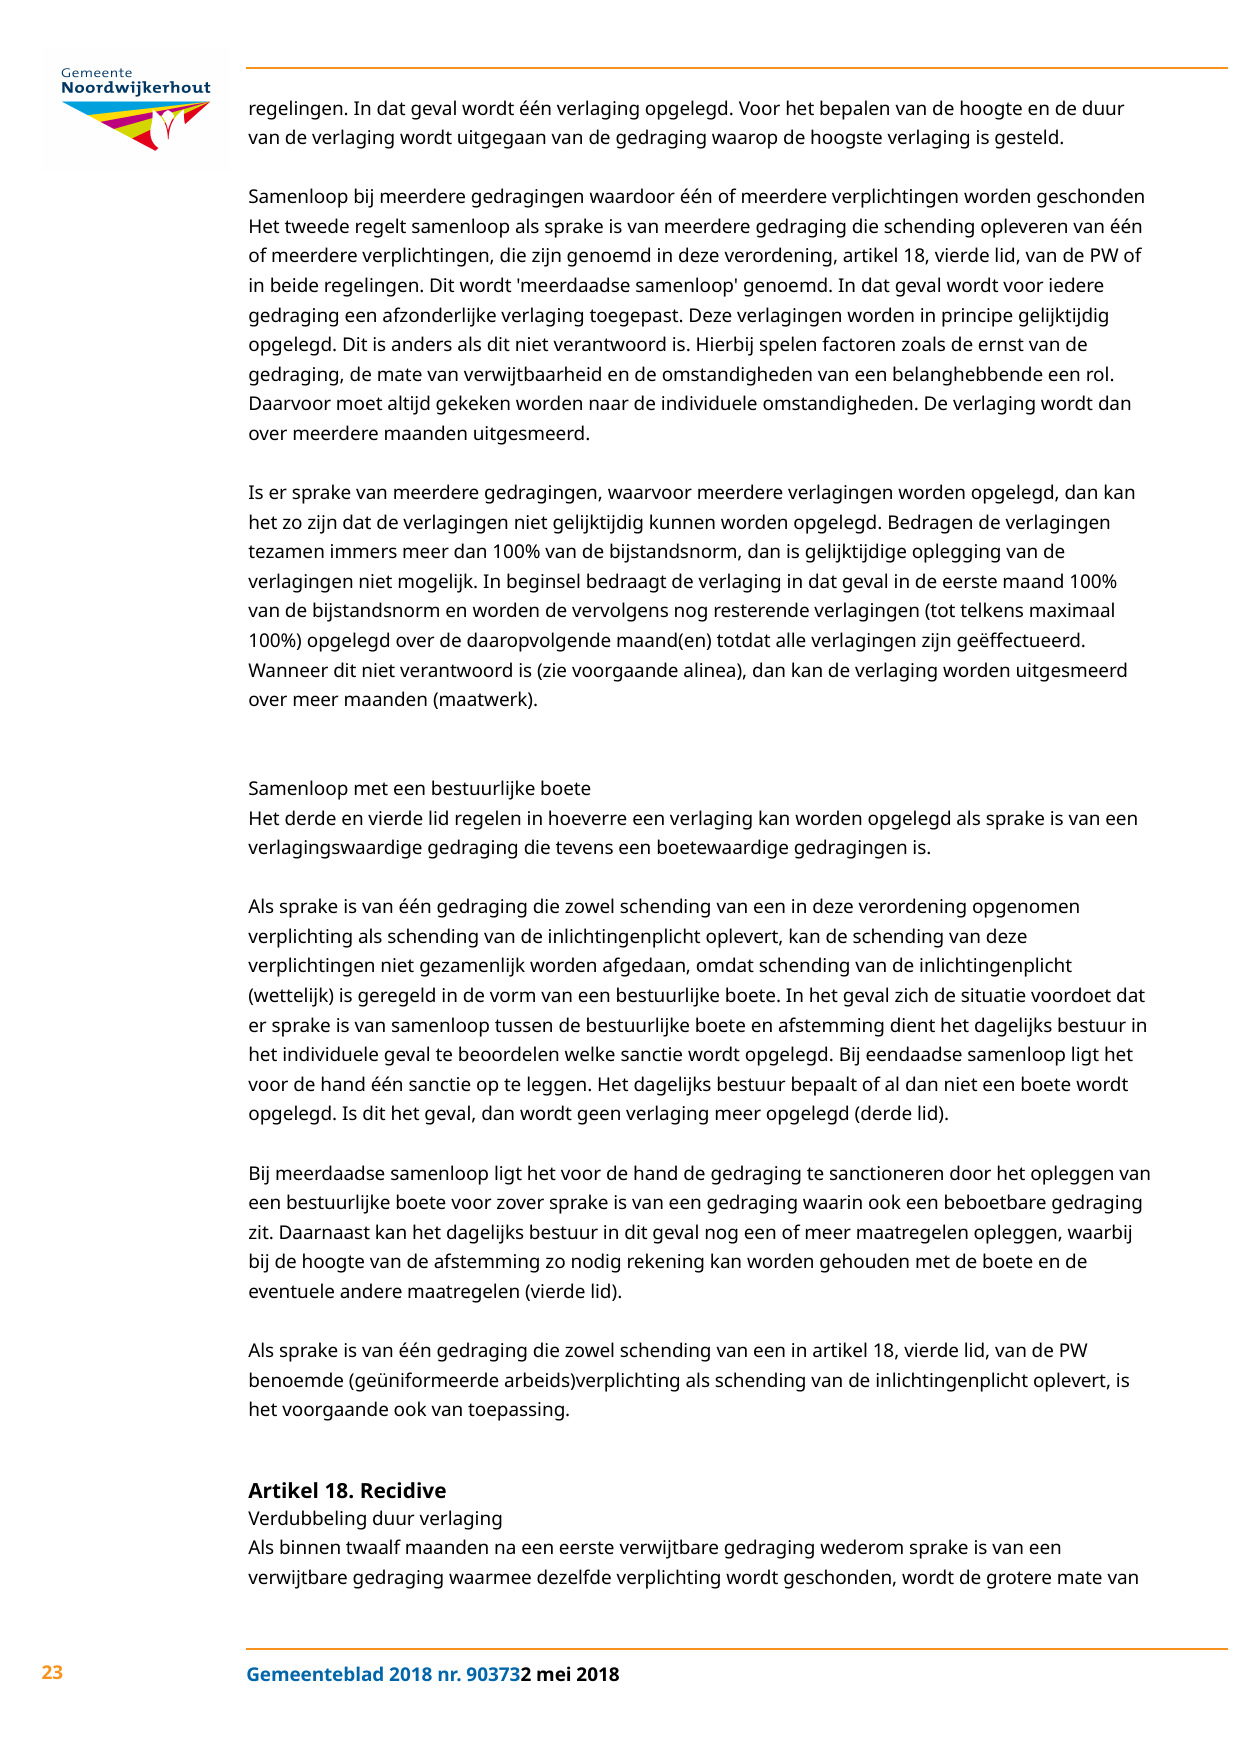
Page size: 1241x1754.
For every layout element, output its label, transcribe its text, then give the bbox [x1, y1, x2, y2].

text regelingen. In dat geval wordt één verlaging opgelegd. Voor het bepalen van de hoogte en de duur van de verlaging wordt uitgegaan van de gedraging waarop de hoogste verlaging is gesteld. [248, 95, 1152, 150]
text Samenloop bij meerdere gedragingen waardoor één of meerdere verplichtingen worden geschonden [248, 183, 1152, 209]
text Het tweede regelt samenloop als sprake is van meerdere gedraging die schending opleveren van één of meerdere verplichtingen, die zijn genoemd in deze verordening, artikel 18, vierde lid, van de PW of in beide regelingen. Dit wordt 'meerdaadse samenloop' genoemd. In dat geval wordt voor iedere gedraging een afzonderlijke verlaging toegepast. Deze verlagingen worden in principe gelijktijdig opgelegd. Dit is anders als dit niet verantwoord is. Hierbij spelen factoren zoals de ernst van de gedraging, de mate van verwijtbaarheid en de omstandigheden van een belanghebbende een rol. Daarvoor moet altijd gekeken worden naar de individuele omstandigheden. De verlaging wordt dan over meerdere maanden uitgesmeerd. [248, 213, 1152, 446]
picture [41, 47, 231, 172]
text Als sprake is van één gedraging die zowel schending van een in artikel 18, vierde lid, van de PW benoemde (geüniformeerde arbeids)verplichting als schending van de inlichtingenplicht oplevert, is het voorgaande ook van toepassing. [248, 1337, 1152, 1422]
text Als binnen twaalf maanden na een eerste verwijtbare gedraging wederom sprake is van een verwijtbare gedraging waarmee dezelfde verplichting wordt geschonden, wordt de grotere mate van [248, 1534, 1152, 1590]
text Verdubbeling duur verlaging [248, 1505, 1152, 1531]
text Samenloop met een bestuurlijke boete [248, 775, 1152, 801]
text Is er sprake van meerdere gedragingen, waarvoor meerdere verlagingen worden opgelegd, dan kan het zo zijn dat de verlagingen niet gelijktijdig kunnen worden opgelegd. Bedragen de verlagingen tezamen immers meer dan 100% van de bijstandsnorm, dan is gelijktijdige oplegging van de verlagingen niet mogelijk. In beginsel bedraagt de verlaging in dat geval in de eerste maand 100% van de bijstandsnorm en worden de vervolgens nog resterende verlagingen (tot telkens maximaal 100%) opgelegd over de daaropvolgende maand(en) totdat alle verlagingen zijn geëffectueerd. Wanneer dit niet verantwoord is (zie voorgaande alinea), dan kan de verlaging worden uitgesmeerd over meer maanden (maatwerk). [248, 479, 1152, 712]
text Als sprake is van één gedraging die zowel schending van een in deze verordening opgenomen verplichting als schending van de inlichtingenplicht oplevert, kan de schending van deze verplichtingen niet gezamenlijk worden afgedaan, omdat schending van de inlichtingenplicht (wettelijk) is geregeld in de vorm van een bestuurlijke boete. In het geval zich de situatie voordoet dat er sprake is van samenloop tussen de bestuurlijke boete en afstemming dient het dagelijks bestuur in het individuele geval te beoordelen welke sanctie wordt opgelegd. Bij eendaadse samenloop ligt het voor de hand één sanctie op te leggen. Het dagelijks bestuur bepaalt of al dan niet een boete wordt opgelegd. Is dit het geval, dan wordt geen verlaging meer opgelegd (derde lid). [248, 893, 1152, 1126]
text Artikel 18. Recidive [248, 1476, 1152, 1505]
text Het derde en vierde lid regelen in hoeverre een verlaging kan worden opgelegd als sprake is van een verlagingswaardige gedraging die tevens een boetewaardige gedragingen is. [248, 805, 1152, 860]
text Bij meerdaadse samenloop ligt het voor de hand de gedraging te sanctioneren door het opleggen van een bestuurlijke boete voor zover sprake is van een gedraging waarin ook een beboetbare gedraging zit. Daarnaast kan het dagelijks bestuur in dit geval nog een of meer maatregelen opleggen, waarbij bij de hoogte van de afstemming zo nodig rekening kan worden gehouden met de boete en de eventuele andere maatregelen (vierde lid). [248, 1160, 1152, 1304]
